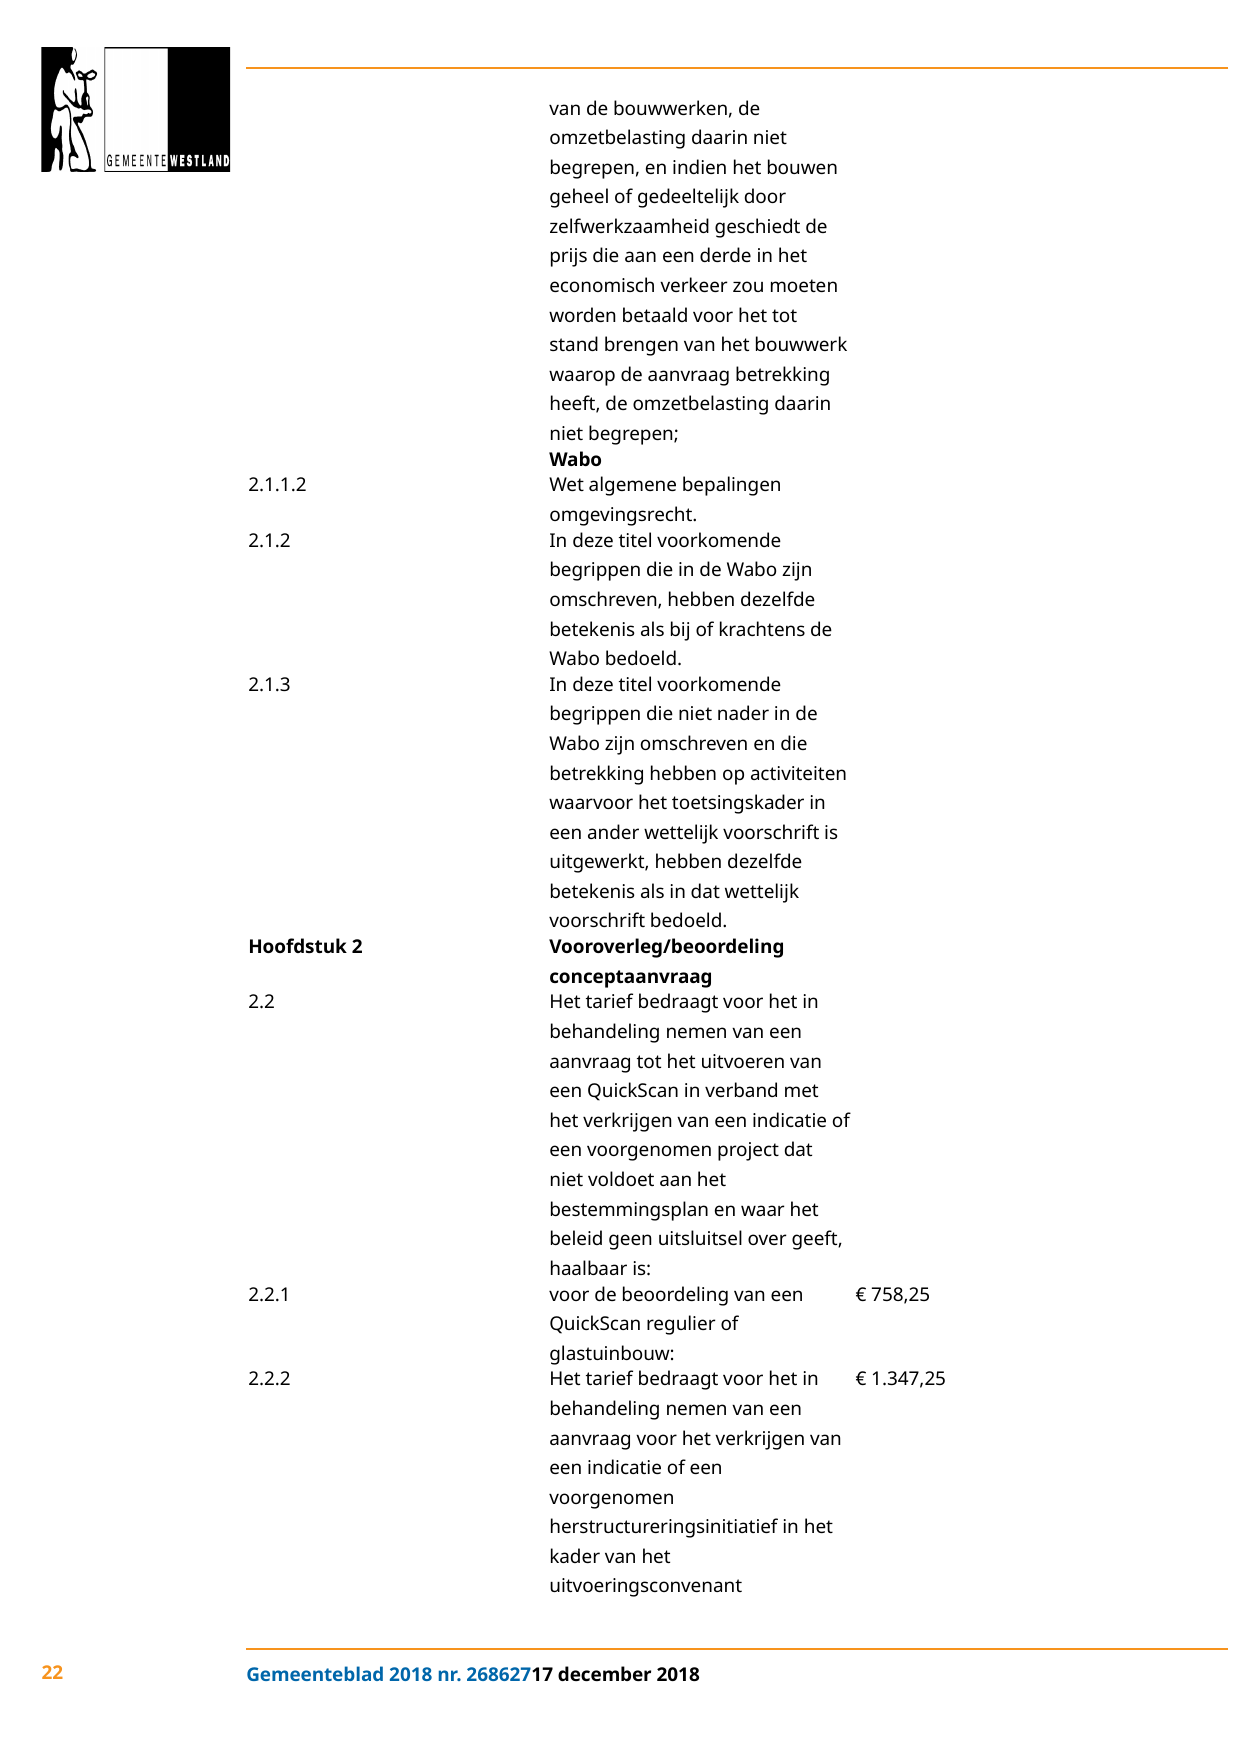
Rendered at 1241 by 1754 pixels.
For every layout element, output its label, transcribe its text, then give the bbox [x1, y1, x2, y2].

table_cell € 758,25 [850, 1281, 1152, 1366]
table_cell Wabo [549, 446, 850, 472]
table_cell In deze titel voorkomende begrippen die in de Wabo zijn omschreven, hebben dezelfde betekenis als bij of krachtens de Wabo bedoeld. [549, 527, 850, 671]
table_cell 2.1.1.2 [248, 472, 549, 527]
table_cell van de bouwwerken, de omzetbelasting daarin niet begrepen, en indien het bouwen geheel of gedeeltelijk door zelfwerkzaamheid geschiedt de prijs die aan een derde in het economisch verkeer zou moeten worden betaald voor het tot stand brengen van het bouwwerk waarop de aanvraag betrekking heeft, de omzetbelasting daarin niet begrepen; [549, 95, 850, 446]
table_cell 2.2.1 [248, 1281, 549, 1366]
table_cell [850, 989, 1152, 1281]
table_cell Het tarief bedraagt voor het in behandeling nemen van een aanvraag tot het uitvoeren van een QuickScan in verband met het verkrijgen van een indicatie of een voorgenomen project dat niet voldoet aan het bestemmingsplan en waar het beleid geen uitsluitsel over geeft, haalbaar is: [549, 989, 850, 1281]
table_cell 2.2.2 [248, 1366, 549, 1598]
table_cell € 1.347,25 [850, 1366, 1152, 1598]
table_cell [248, 95, 549, 446]
table_cell voor de beoordeling van een QuickScan regulier of glastuinbouw: [549, 1281, 850, 1366]
table_cell Wet algemene bepalingen omgevingsrecht. [549, 472, 850, 527]
table_cell Het tarief bedraagt voor het in behandeling nemen van een aanvraag voor het verkrijgen van een indicatie of een voorgenomen herstructureringsinitiatief in het kader van het uitvoeringsconvenant [549, 1366, 850, 1598]
table_cell In deze titel voorkomende begrippen die niet nader in de Wabo zijn omschreven en die betrekking hebben op activiteiten waarvoor het toetsingskader in een ander wettelijk voorschrift is uitgewerkt, hebben dezelfde betekenis als in dat wettelijk voorschrift bedoeld. [549, 671, 850, 933]
table_cell Vooroverleg/beoordeling conceptaanvraag [549, 934, 850, 989]
table_cell [850, 527, 1152, 671]
table_cell 2.1.3 [248, 671, 549, 933]
table_cell [850, 671, 1152, 933]
table_cell [850, 446, 1152, 472]
table_cell [248, 446, 549, 472]
picture [41, 47, 231, 172]
table_cell 2.2 [248, 989, 549, 1281]
table_cell Hoofdstuk 2 [248, 934, 549, 989]
table_cell 2.1.2 [248, 527, 549, 671]
table_cell [850, 95, 1152, 446]
table_cell [850, 934, 1152, 989]
table_cell [850, 472, 1152, 527]
